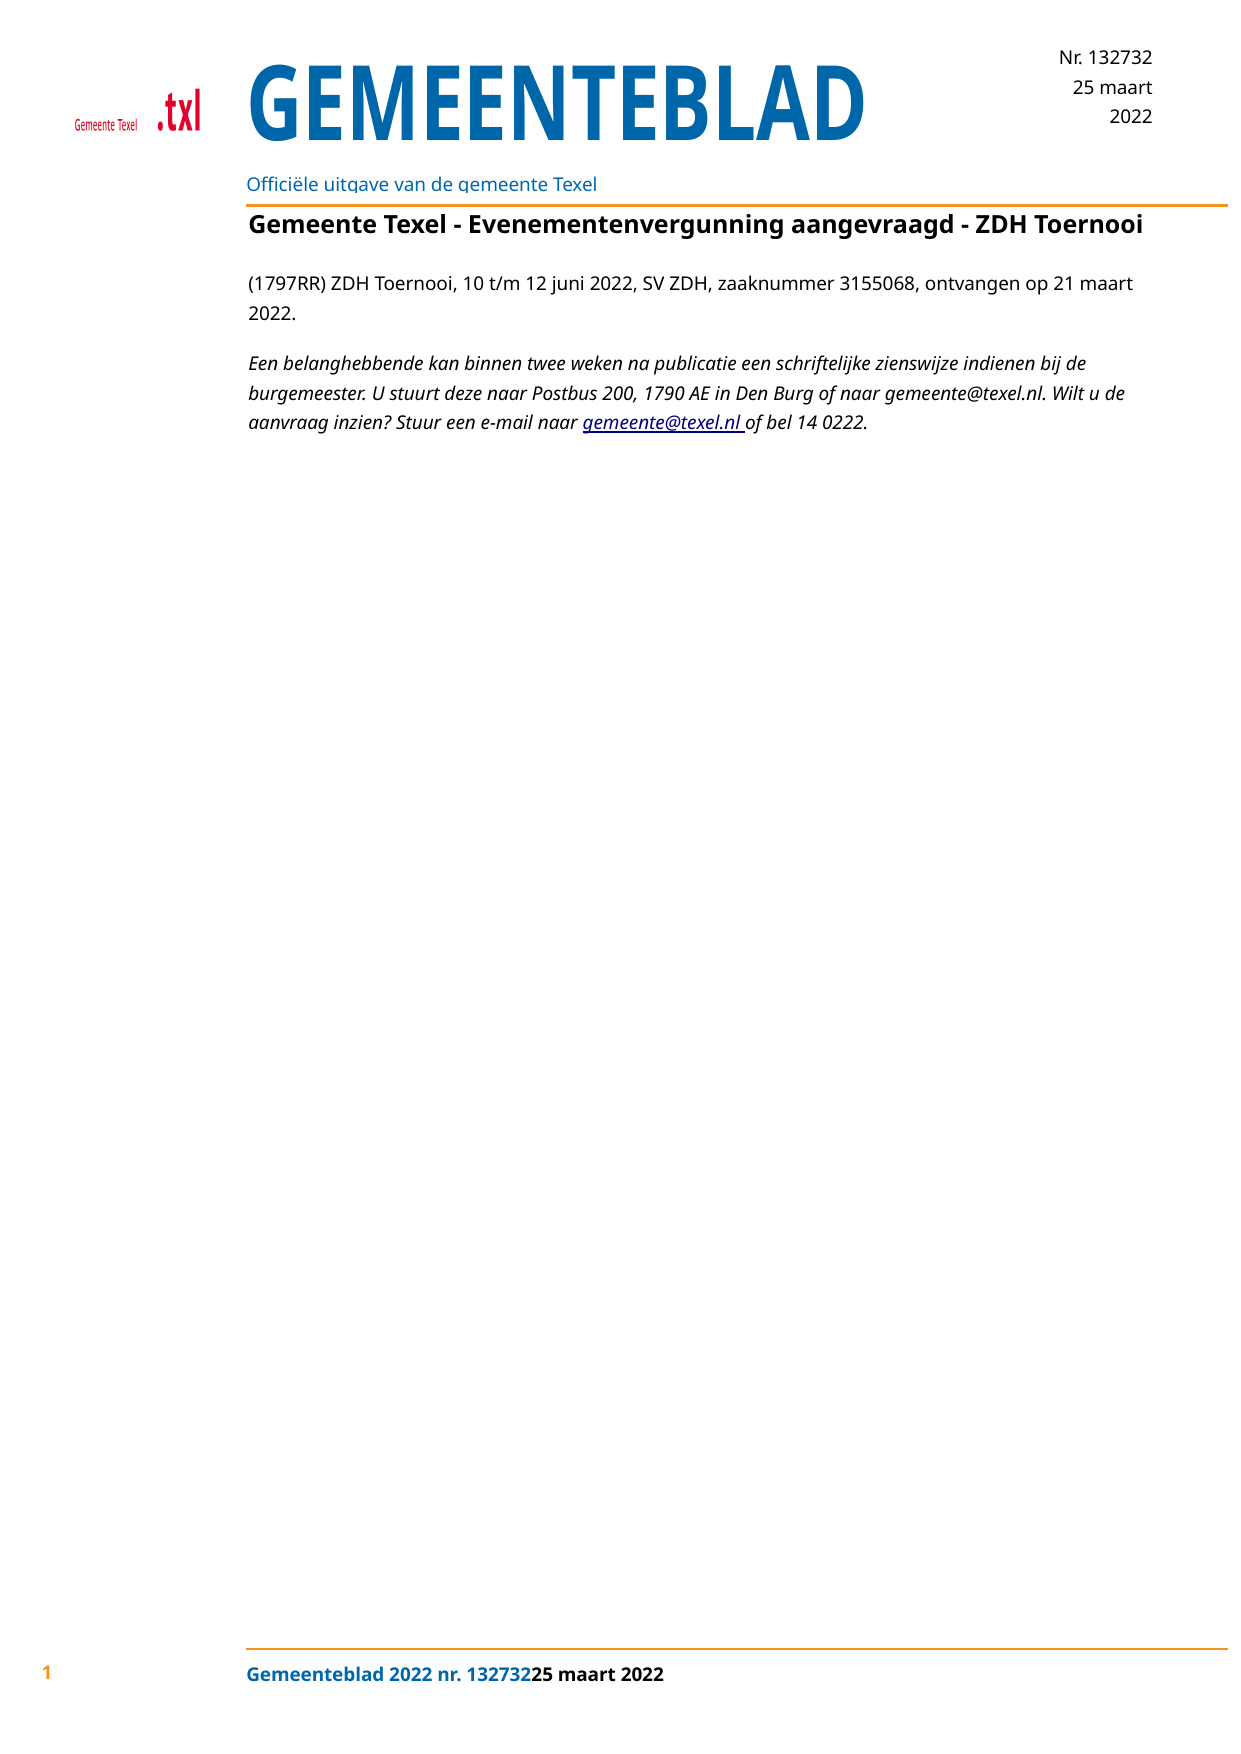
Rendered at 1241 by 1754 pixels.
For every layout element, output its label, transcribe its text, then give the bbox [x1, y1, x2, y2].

text (1797RR) ZDH Toernooi, 10 t/m 12 juni 2022, SV ZDH, zaaknummer 3155068, ontvangen op 21 maart 2022. [248, 270, 1152, 326]
text Een belanghebbende kan binnen twee weken na publicatie een schriftelijke zienswijze indienen bij de burgemeester. U stuurt deze naar Postbus 200, 1790 AE in Den Burg of naar gemeente@texel.nl. Wilt u de aanvraag inzien? Stuur een e-mail naar gemeente@texel.nl of bel 14 0222. [248, 350, 1152, 435]
text Gemeente Texel - Evenementenvergunning aangevraagd - ZDH Toernooi [248, 207, 1152, 241]
picture [41, 47, 231, 172]
